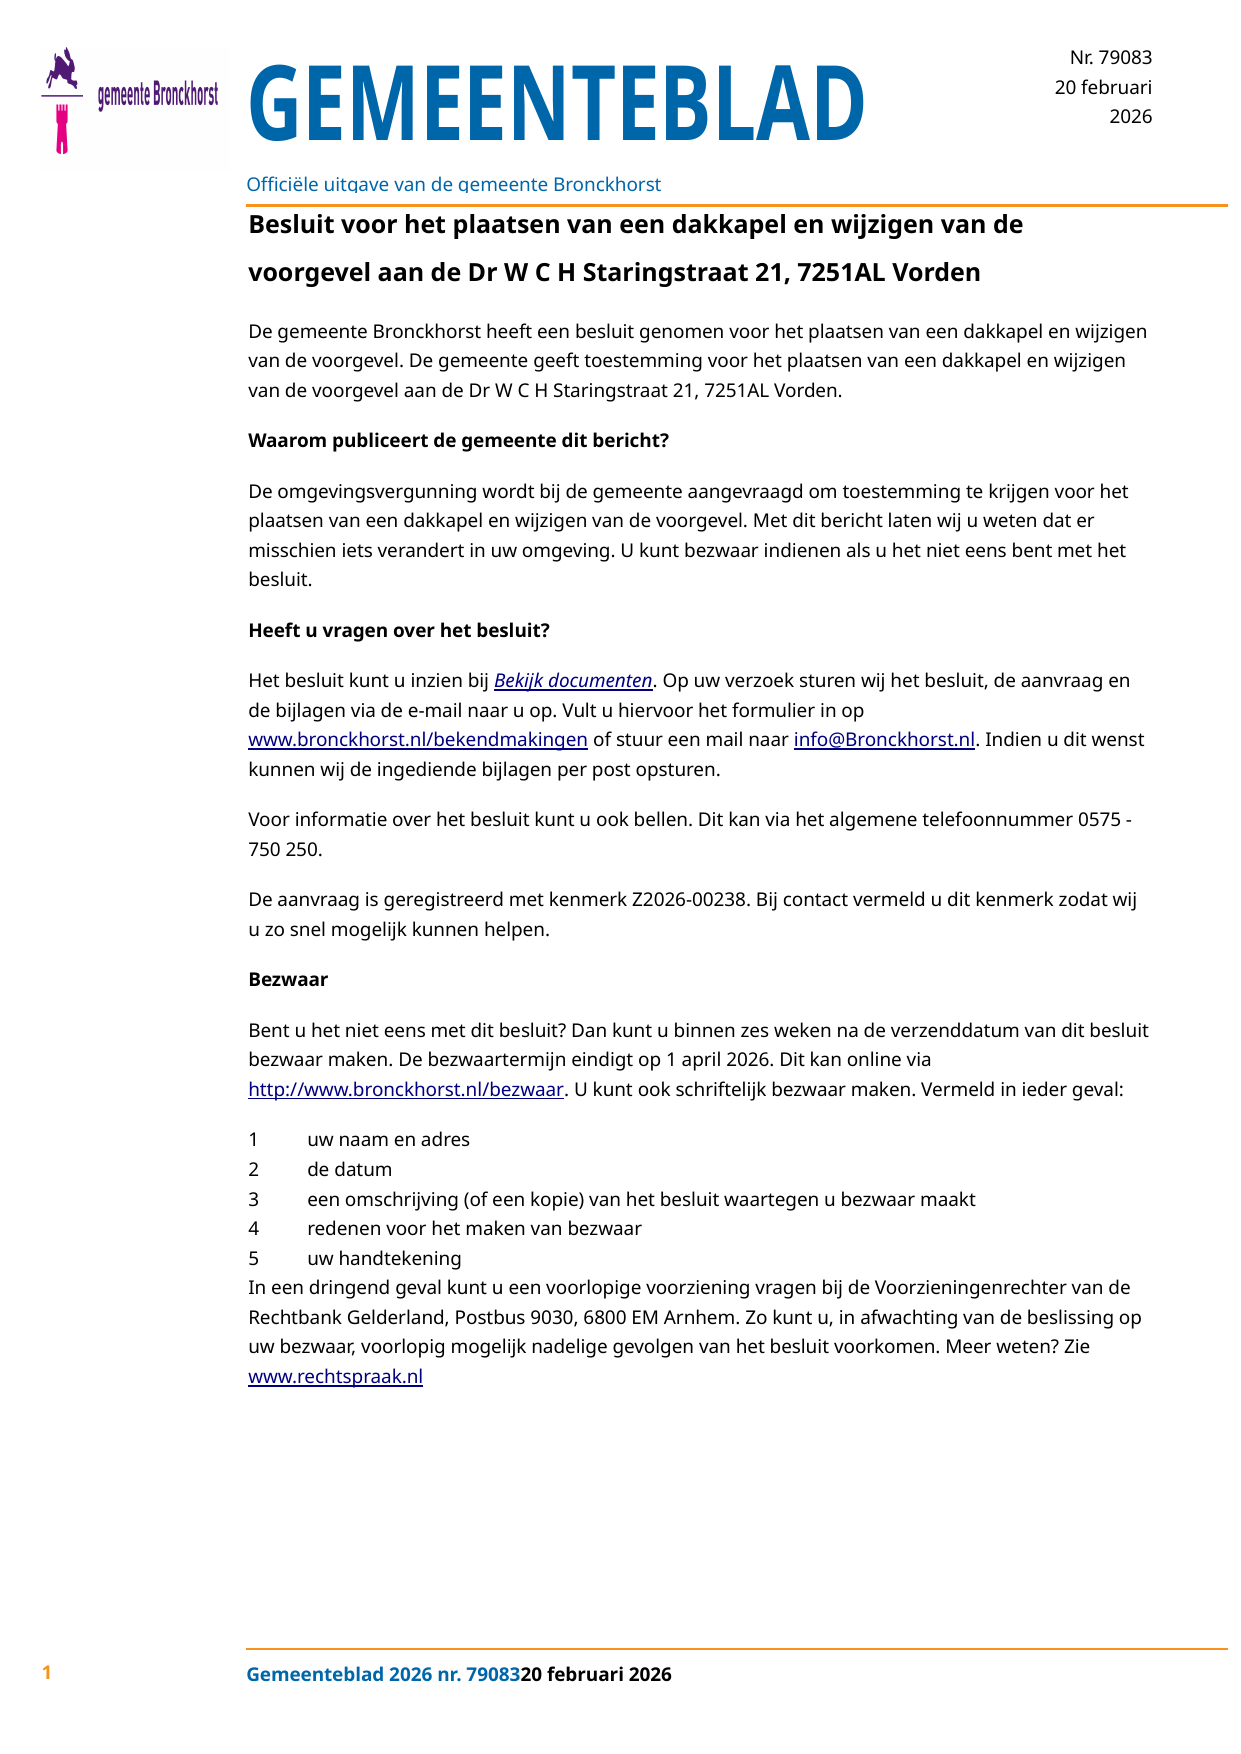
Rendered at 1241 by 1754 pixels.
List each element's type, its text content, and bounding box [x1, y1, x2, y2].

list uw naam en adres [248, 1127, 1152, 1152]
picture [41, 47, 231, 172]
text Heeft u vragen over het besluit? [248, 617, 1152, 643]
text Waarom publiceert de gemeente dit bericht? [248, 427, 1152, 453]
text Bezwaar [248, 967, 1152, 992]
text Voor informatie over het besluit kunt u ook bellen. Dit kan via het algemene telefoonnummer 0575 - 750 250. [248, 807, 1152, 862]
list een omschrijving (of een kopie) van het besluit waartegen u bezwaar maakt [248, 1186, 1152, 1212]
text Het besluit kunt u inzien bij Bekijk documenten. Op uw verzoek sturen wij het besluit, de aanvraag en de bijlagen via de e-mail naar u op. Vult u hiervoor het formulier in op www.bronckhorst.nl/bekendmakingen of stuur een mail naar info@Bronckhorst.nl. Indien u dit wenst kunnen wij de ingediende bijlagen per post opsturen. [248, 667, 1152, 782]
list redenen voor het maken van bezwaar [248, 1215, 1152, 1241]
text De aanvraag is geregistreerd met kenmerk Z2026-00238. Bij contact vermeld u dit kenmerk zodat wij u zo snel mogelijk kunnen helpen. [248, 887, 1152, 942]
text In een dringend geval kunt u een voorlopige voorziening vragen bij de Voorzieningenrechter van de Rechtbank Gelderland, Postbus 9030, 6800 EM Arnhem. Zo kunt u, in afwachting van de beslissing op uw bezwaar, voorlopig mogelijk nadelige gevolgen van het besluit voorkomen. Meer weten? Zie www.rechtspraak.nl [248, 1274, 1152, 1389]
list de datum [248, 1156, 1152, 1182]
list uw handtekening [248, 1245, 1152, 1271]
text De gemeente Bronckhorst heeft een besluit genomen voor het plaatsen van een dakkapel en wijzigen van de voorgevel. De gemeente geeft toestemming voor het plaatsen van een dakkapel en wijzigen van de voorgevel aan de Dr W C H Staringstraat 21, 7251AL Vorden. [248, 318, 1152, 403]
text Besluit voor het plaatsen van een dakkapel en wijzigen van de voorgevel aan de Dr W C H Staringstraat 21, 7251AL Vorden [248, 207, 1152, 288]
text De omgevingsvergunning wordt bij de gemeente aangevraagd om toestemming te krijgen voor het plaatsen van een dakkapel en wijzigen van de voorgevel. Met dit bericht laten wij u weten dat er misschien iets verandert in uw omgeving. U kunt bezwaar indienen als u het niet eens bent met het besluit. [248, 478, 1152, 592]
text Bent u het niet eens met dit besluit? Dan kunt u binnen zes weken na de verzenddatum van dit besluit bezwaar maken. De bezwaartermijn eindigt op 1 april 2026. Dit kan online via http://www.bronckhorst.nl/bezwaar. U kunt ook schriftelijk bezwaar maken. Vermeld in ieder geval: [248, 1017, 1152, 1102]
